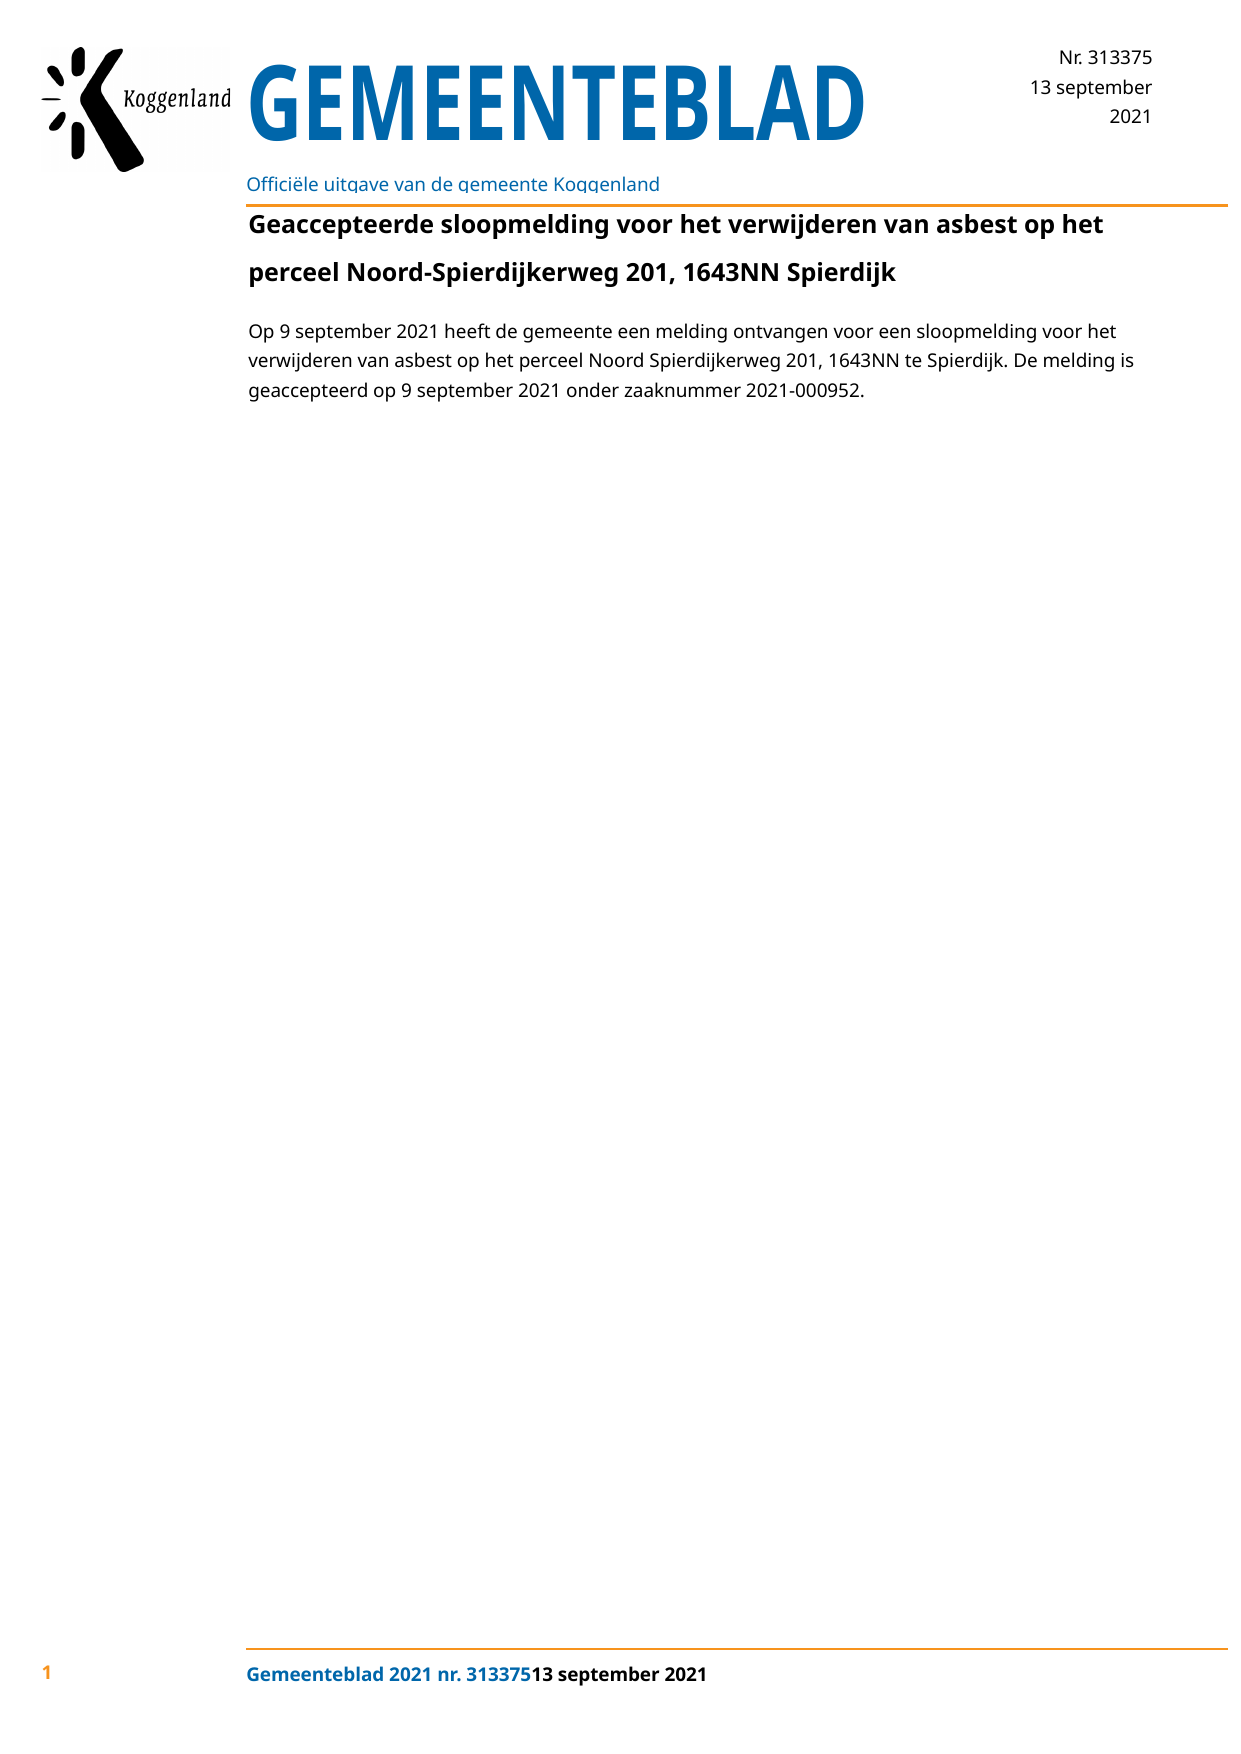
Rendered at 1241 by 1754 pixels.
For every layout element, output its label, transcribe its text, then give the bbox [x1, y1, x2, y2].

text Geaccepteerde sloopmelding voor het verwijderen van asbest op het perceel Noord-Spierdijkerweg 201, 1643NN Spierdijk [248, 207, 1152, 288]
text Op 9 september 2021 heeft de gemeente een melding ontvangen voor een sloopmelding voor het verwijderen van asbest op het perceel Noord Spierdijkerweg 201, 1643NN te Spierdijk. De melding is geaccepteerd op 9 september 2021 onder zaaknummer 2021-000952. [248, 318, 1152, 403]
picture [41, 47, 231, 172]
